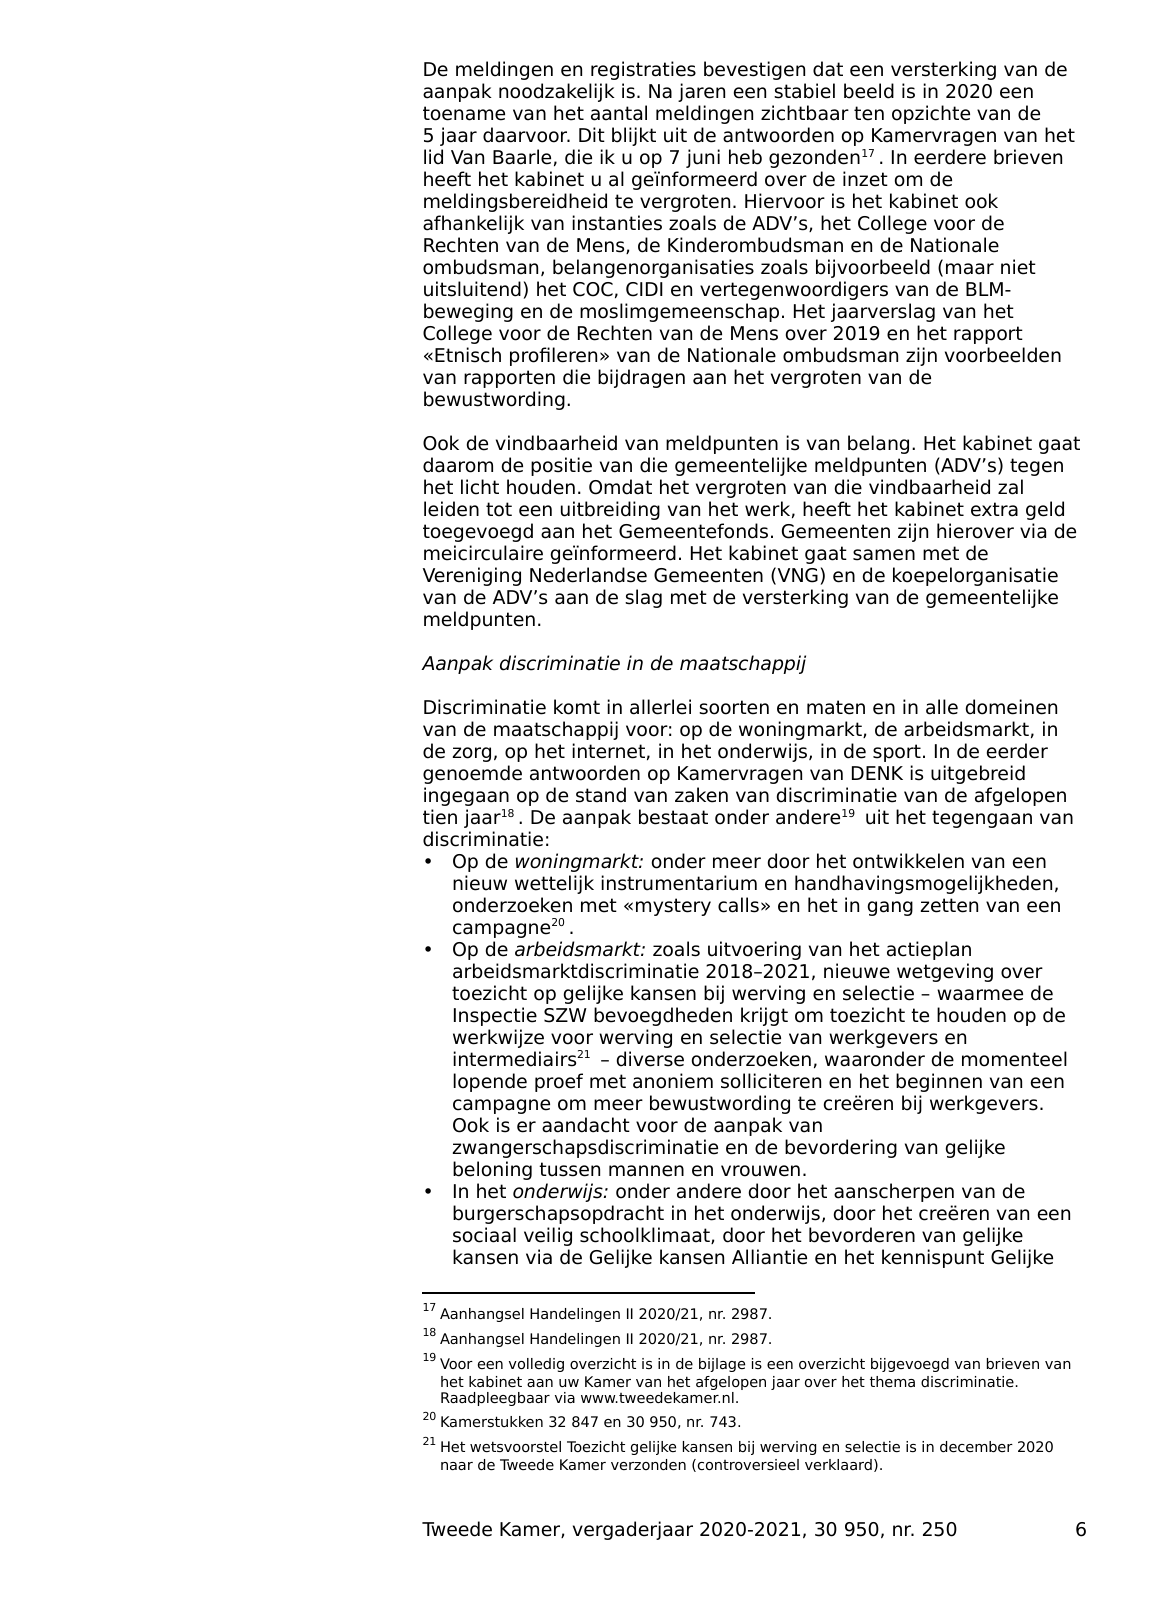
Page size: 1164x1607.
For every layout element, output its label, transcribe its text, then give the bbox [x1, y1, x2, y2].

text Aanhangsel Handelingen II 2020/21, nr. 2987. [422, 1302, 1087, 1324]
text • In het onderwijs: onder andere door het aanscherpen van de burgerschapsopdracht in het onderwijs, door het creëren van een sociaal veilig schoolklimaat, door het bevorderen van gelijke kansen via de Gelijke kansen Alliantie en het kennispunt Gelijke [422, 1181, 1087, 1268]
text Ook de vindbaarheid van meldpunten is van belang. Het kabinet gaat daarom de positie van die gemeentelijke meldpunten (ADV’s) tegen het licht houden. Omdat het vergroten van die vindbaarheid zal leiden tot een uitbreiding van het werk, heeft het kabinet extra geld toegevoegd aan het Gemeentefonds. Gemeenten zijn hierover via de meicirculaire geïnformeerd. Het kabinet gaat samen met de Vereniging Nederlandse Gemeenten (VNG) en de koepelorganisatie van de ADV’s aan de slag met de versterking van de gemeentelijke meldpunten. [422, 433, 1087, 631]
text Aanhangsel Handelingen II 2020/21, nr. 2987. [422, 1327, 1087, 1349]
text Voor een volledig overzicht is in de bijlage is een overzicht bijgevoegd van brieven van het kabinet aan uw Kamer van het afgelopen jaar over het thema discriminatie. Raadpleegbaar via www.tweedekamer.nl. [422, 1352, 1087, 1407]
text Kamerstukken 32 847 en 30 950, nr. 743. [422, 1410, 1087, 1432]
text • Op de arbeidsmarkt: zoals uitvoering van het actieplan arbeidsmarktdiscriminatie 2018–2021, nieuwe wetgeving over toezicht op gelijke kansen bij werving en selectie – waarmee de Inspectie SZW bevoegdheden krijgt om toezicht te houden op de werkwijze voor werving en selectie van werkgevers en intermediairs – diverse onderzoeken, waaronder de momenteel lopende proef met anoniem solliciteren en het beginnen van een campagne om meer bewustwording te creëren bij werkgevers. Ook is er aandacht voor de aanpak van zwangerschapsdiscriminatie en de bevordering van gelijke beloning tussen mannen en vrouwen. [422, 939, 1087, 1181]
text • Op de woningmarkt: onder meer door het ontwikkelen van een nieuw wettelijk instrumentarium en handhavingsmogelijkheden, onderzoeken met «mystery calls» en het in gang zetten van een campagne. [422, 851, 1087, 939]
text Het wetsvoorstel Toezicht gelijke kansen bij werving en selectie is in december 2020 naar de Tweede Kamer verzonden (controversieel verklaard). [422, 1435, 1087, 1474]
text Discriminatie komt in allerlei soorten en maten en in alle domeinen van de maatschappij voor: op de woningmarkt, de arbeidsmarkt, in de zorg, op het internet, in het onderwijs, in de sport. In de eerder genoemde antwoorden op Kamervragen van DENK is uitgebreid ingegaan op de stand van zaken van discriminatie van de afgelopen tien jaar. De aanpak bestaat onder andere uit het tegengaan van discriminatie: [422, 697, 1087, 851]
text De meldingen en registraties bevestigen dat een versterking van de aanpak noodzakelijk is. Na jaren een stabiel beeld is in 2020 een toename van het aantal meldingen zichtbaar ten opzichte van de 5 jaar daarvoor. Dit blijkt uit de antwoorden op Kamervragen van het lid Van Baarle, die ik u op 7 juni heb gezonden. In eerdere brieven heeft het kabinet u al geïnformeerd over de inzet om de meldingsbereidheid te vergroten. Hiervoor is het kabinet ook afhankelijk van instanties zoals de ADV’s, het College voor de Rechten van de Mens, de Kinderombudsman en de Nationale ombudsman, belangenorganisaties zoals bijvoorbeeld (maar niet uitsluitend) het COC, CIDI en vertegenwoordigers van de BLM-beweging en de moslimgemeenschap. Het jaarverslag van het College voor de Rechten van de Mens over 2019 en het rapport «Etnisch profileren» van de Nationale ombudsman zijn voorbeelden van rapporten die bijdragen aan het vergroten van de bewustwording. [422, 59, 1087, 411]
subtitle Aanpak discriminatie in de maatschappij [422, 653, 1087, 675]
